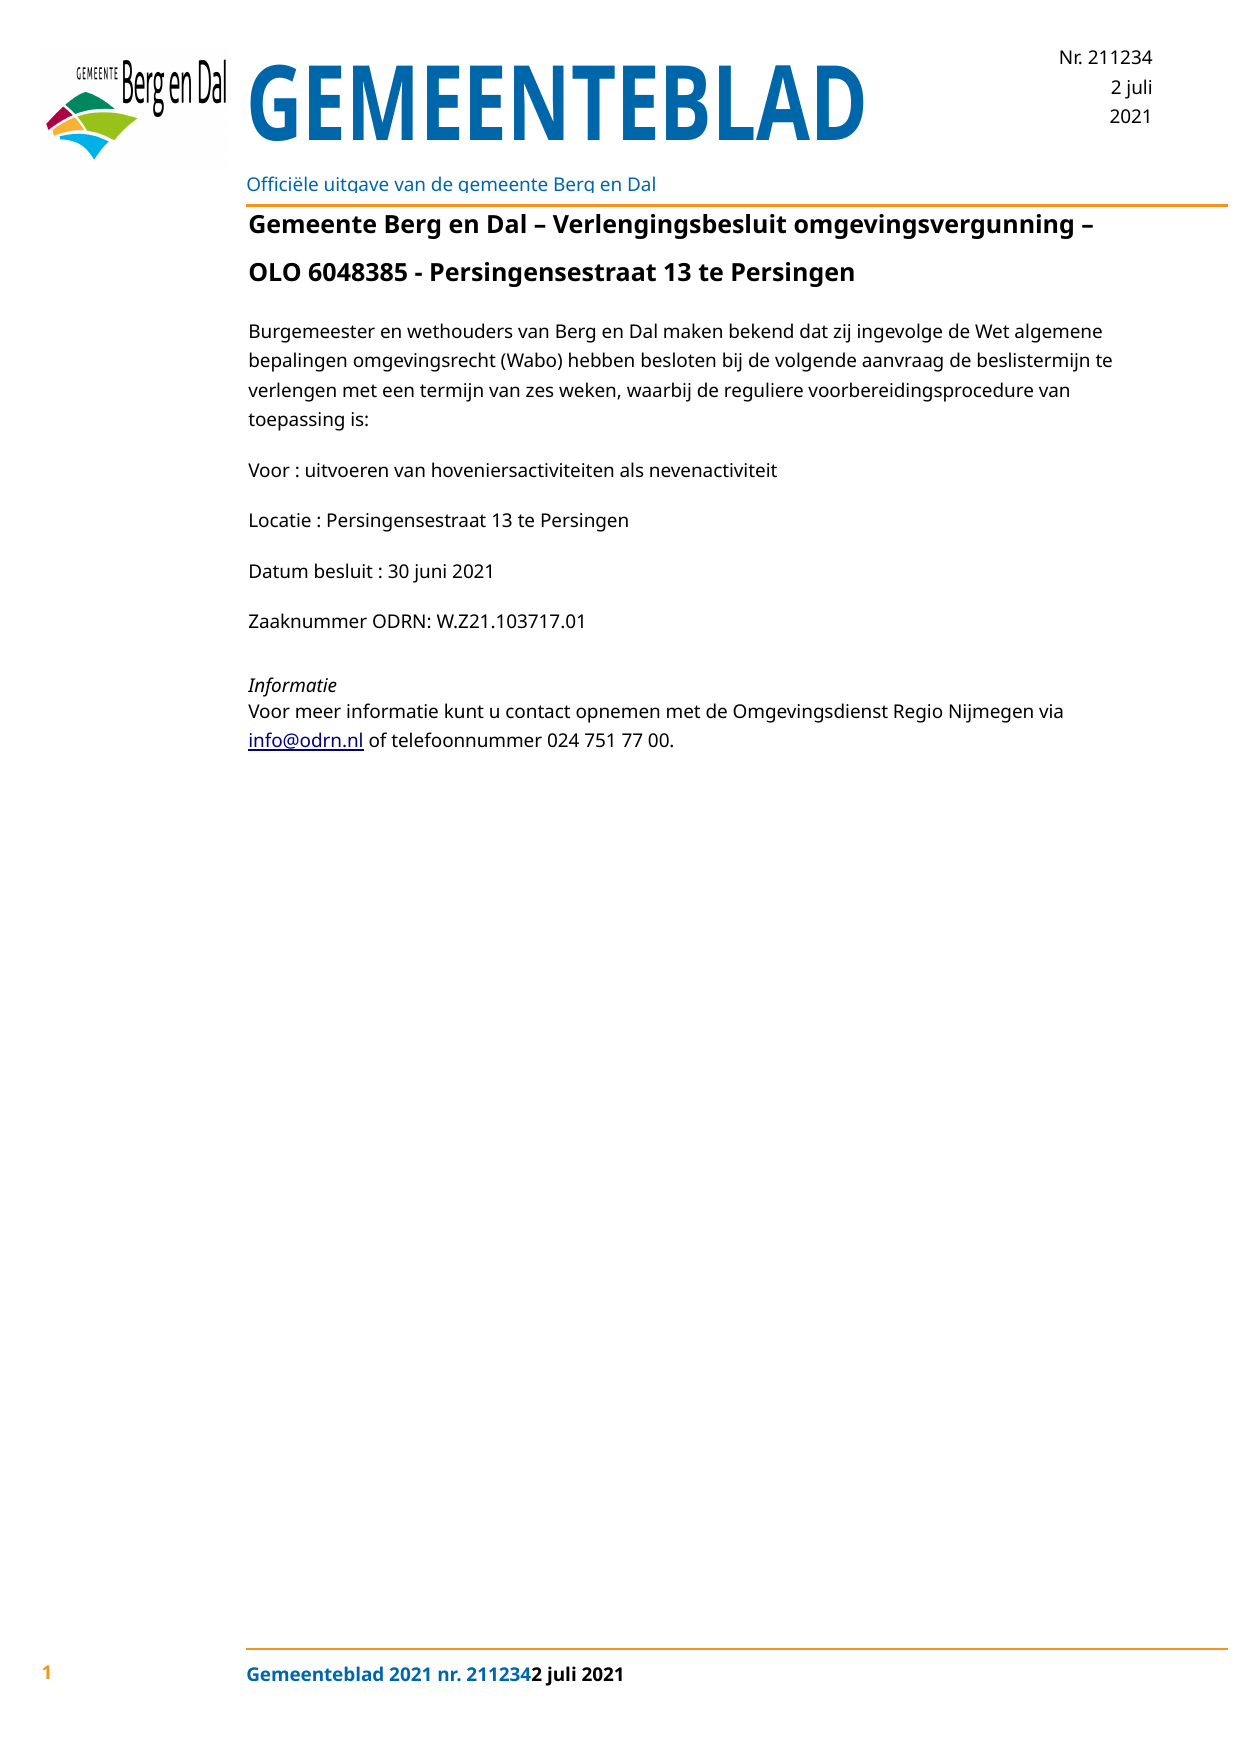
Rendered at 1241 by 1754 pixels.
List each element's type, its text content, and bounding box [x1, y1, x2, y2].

text Voor : uitvoeren van hoveniersactiviteiten als nevenactiviteit [248, 457, 1152, 483]
text Zaaknummer ODRN: W.Z21.103717.01 [248, 608, 1152, 634]
text Informatie [248, 672, 1152, 698]
text Voor meer informatie kunt u contact opnemen met de Omgevingsdienst Regio Nijmegen via info@odrn.nl of telefoonnummer 024 751 77 00. [248, 698, 1152, 753]
text Gemeente Berg en Dal – Verlengingsbesluit omgevingsvergunning – OLO 6048385 - Persingensestraat 13 te Persingen [248, 207, 1152, 288]
text Burgemeester en wethouders van Berg en Dal maken bekend dat zij ingevolge de Wet algemene bepalingen omgevingsrecht (Wabo) hebben besloten bij de volgende aanvraag de beslistermijn te verlengen met een termijn van zes weken, waarbij de reguliere voorbereidingsprocedure van toepassing is: [248, 318, 1152, 432]
text Datum besluit : 30 juni 2021 [248, 558, 1152, 584]
picture [41, 47, 231, 172]
text Locatie : Persingensestraat 13 te Persingen [248, 507, 1152, 533]
